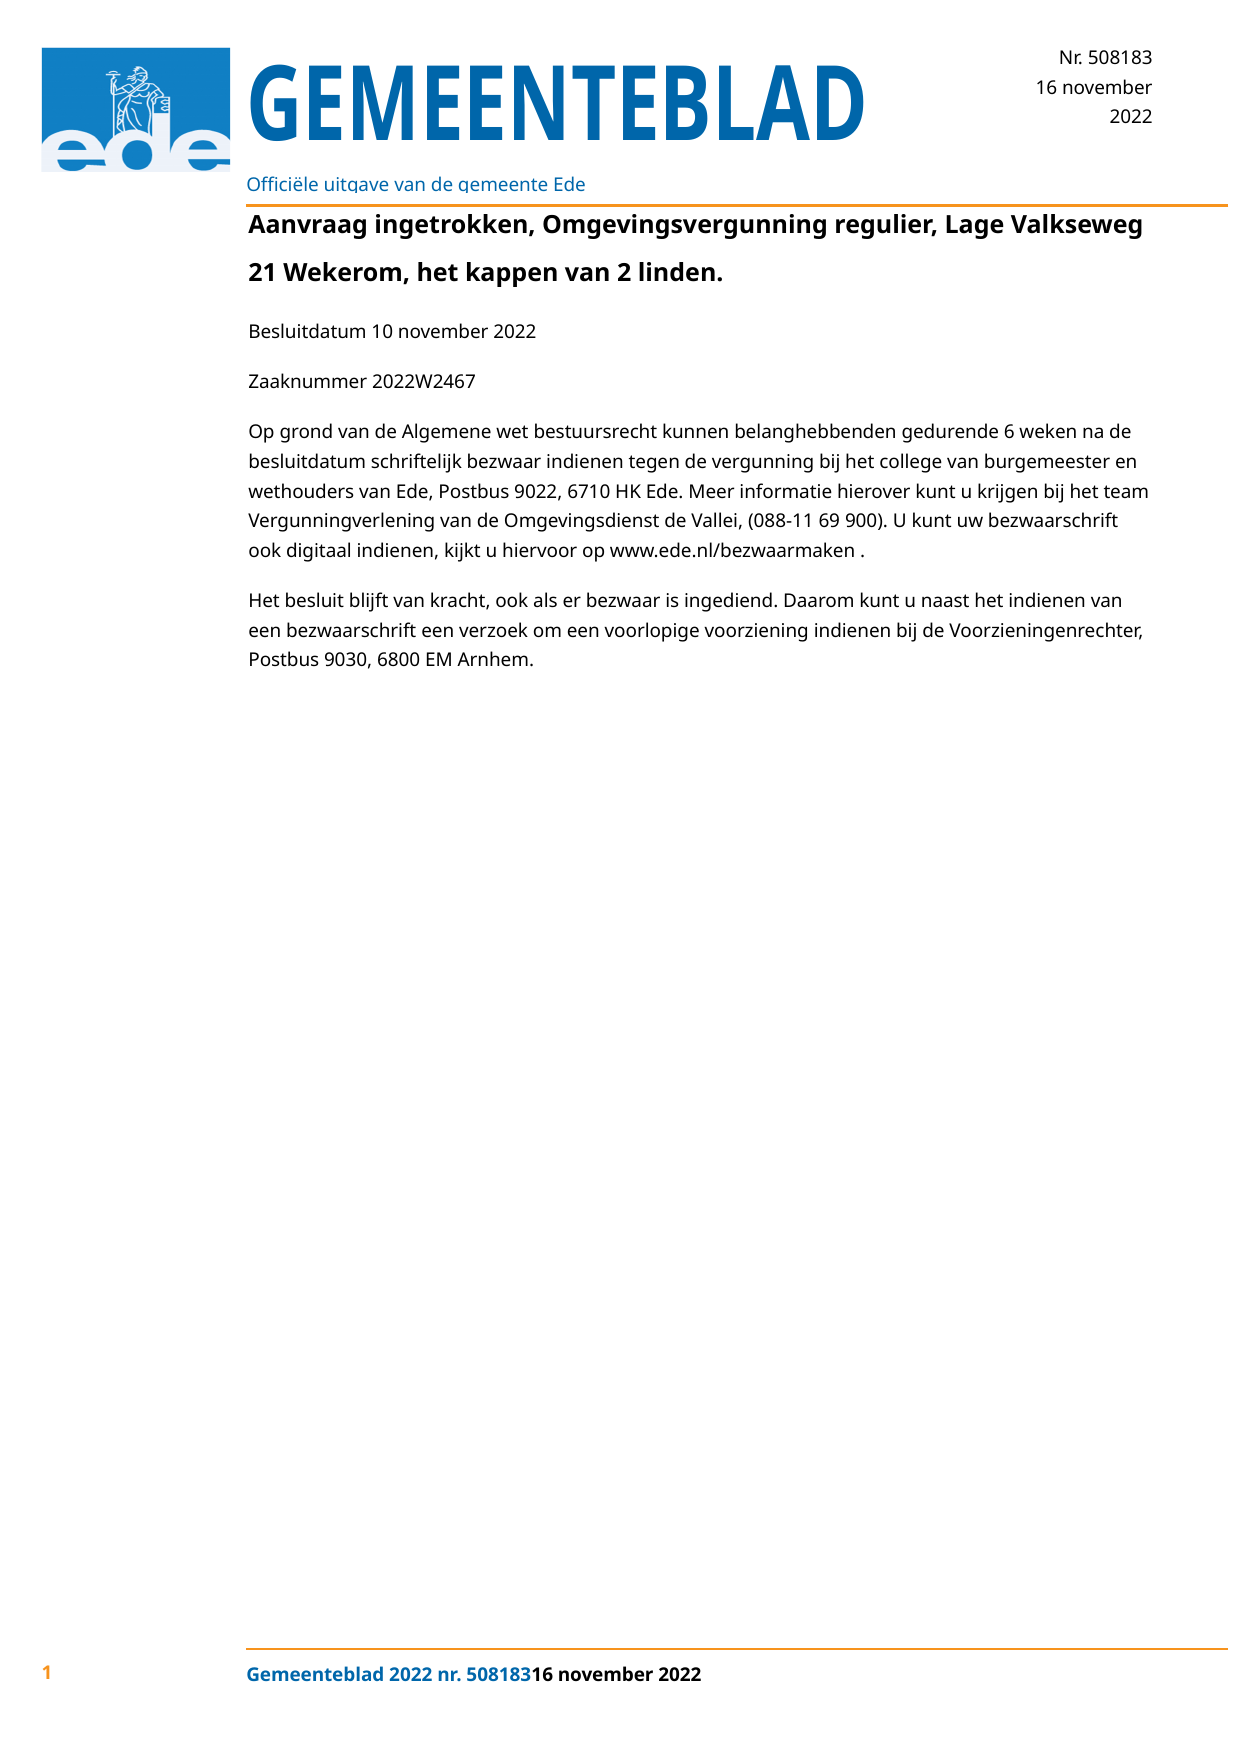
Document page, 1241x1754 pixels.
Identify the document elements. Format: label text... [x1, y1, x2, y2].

text Besluitdatum 10 november 2022 [248, 318, 1152, 344]
picture [41, 47, 231, 172]
text Op grond van de Algemene wet bestuursrecht kunnen belanghebbenden gedurende 6 weken na de besluitdatum schriftelijk bezwaar indienen tegen de vergunning bij het college van burgemeester en wethouders van Ede, Postbus 9022, 6710 HK Ede. Meer informatie hierover kunt u krijgen bij het team Vergunningverlening van de Omgevingsdienst de Vallei, (088-11 69 900). U kunt uw bezwaarschrift ook digitaal indienen, kijkt u hiervoor op www.ede.nl/bezwaarmaken . [248, 419, 1152, 563]
text Het besluit blijft van kracht, ook als er bezwaar is ingediend. Daarom kunt u naast het indienen van een bezwaarschrift een verzoek om een voorlopige voorziening indienen bij de Voorzieningenrechter, Postbus 9030, 6800 EM Arnhem. [248, 587, 1152, 672]
text Zaaknummer 2022W2467 [248, 368, 1152, 394]
text Aanvraag ingetrokken, Omgevingsvergunning regulier, Lage Valkseweg 21 Wekerom, het kappen van 2 linden. [248, 207, 1152, 288]
